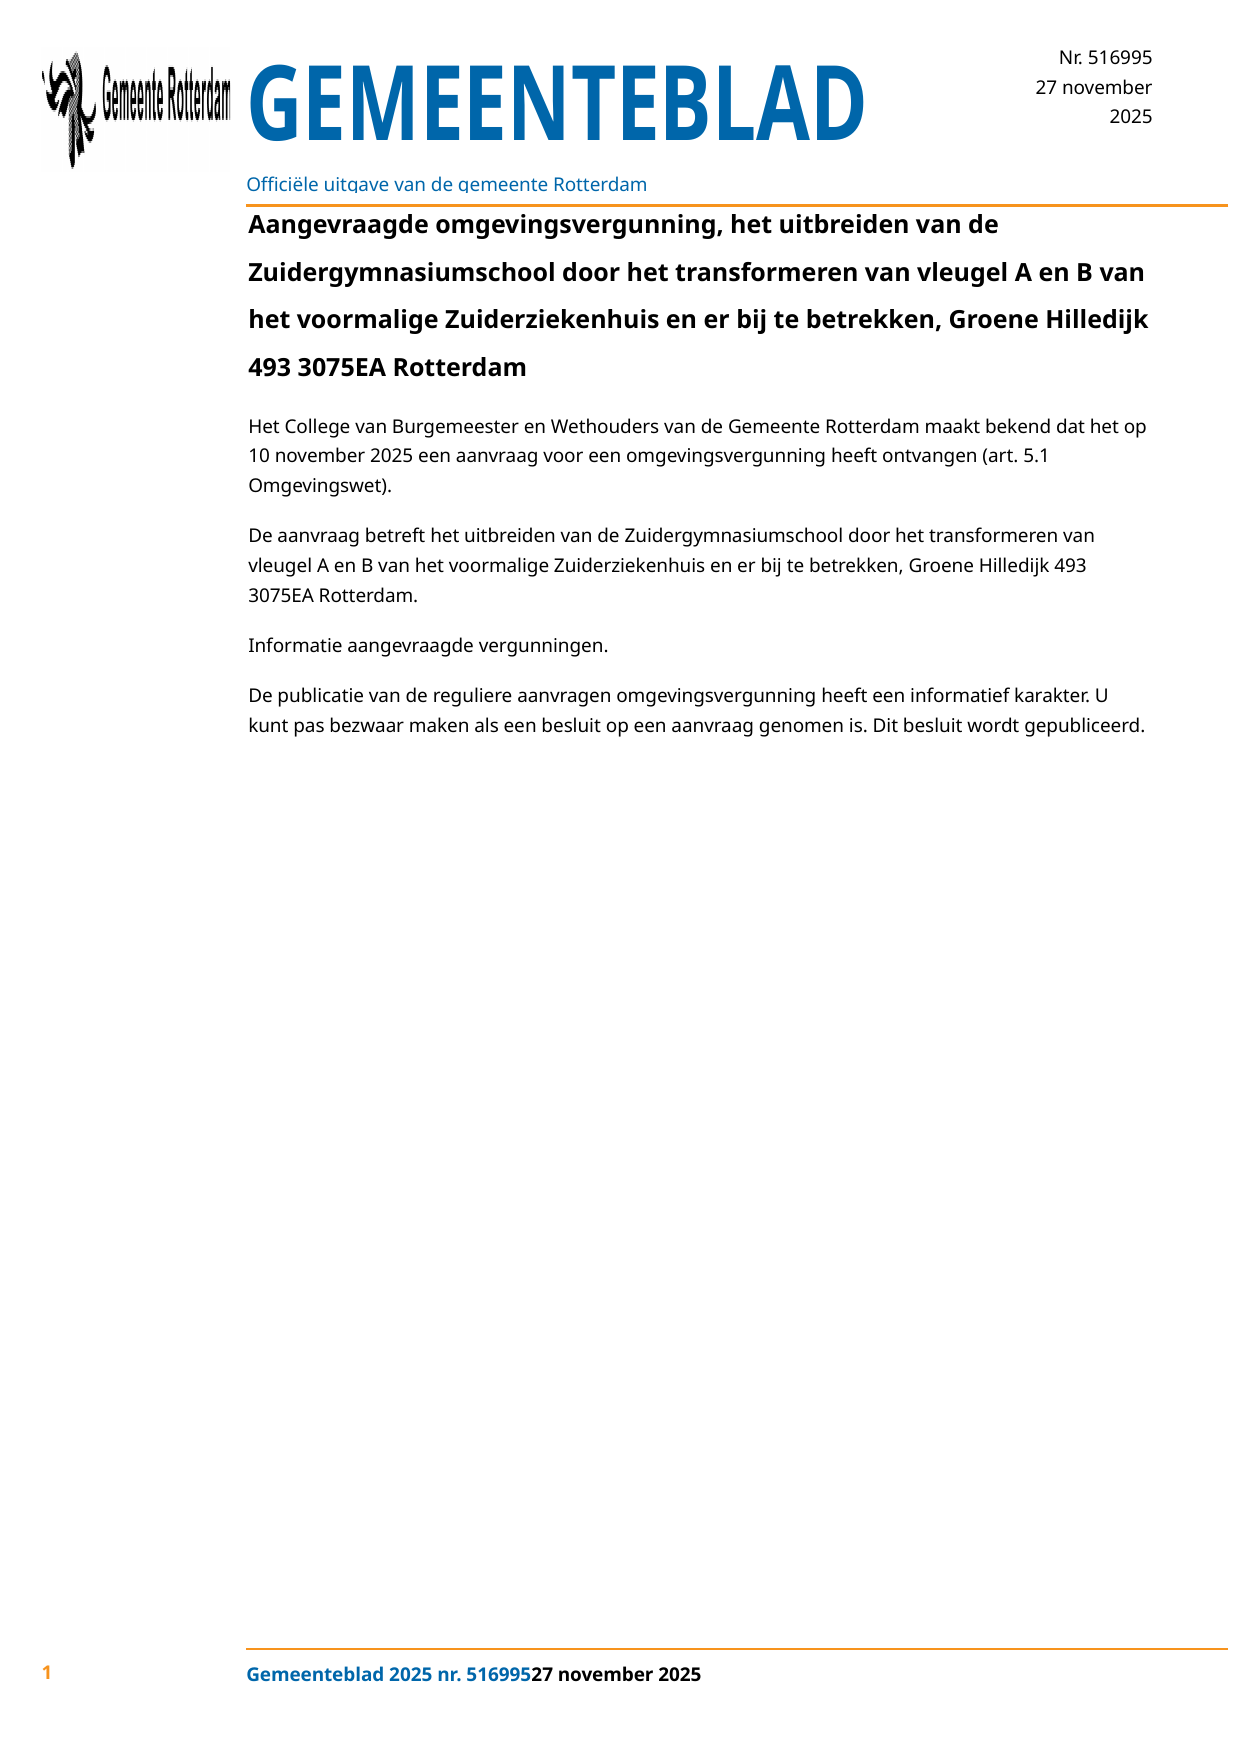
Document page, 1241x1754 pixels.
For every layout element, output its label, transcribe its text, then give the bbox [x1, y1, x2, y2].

text Aangevraagde omgevingsvergunning, het uitbreiden van de Zuidergymnasiumschool door het transformeren van vleugel A en B van het voormalige Zuiderziekenhuis en er bij te betrekken, Groene Hilledijk 493 3075EA Rotterdam [248, 207, 1152, 384]
text De publicatie van de reguliere aanvragen omgevingsvergunning heeft een informatief karakter. U kunt pas bezwaar maken als een besluit op een aanvraag genomen is. Dit besluit wordt gepubliceerd. [248, 683, 1152, 738]
picture [41, 47, 231, 172]
text De aanvraag betreft het uitbreiden van de Zuidergymnasiumschool door het transformeren van vleugel A en B van het voormalige Zuiderziekenhuis en er bij te betrekken, Groene Hilledijk 493 3075EA Rotterdam. [248, 523, 1152, 608]
text Het College van Burgemeester en Wethouders van de Gemeente Rotterdam maakt bekend dat het op 10 november 2025 een aanvraag voor een omgevingsvergunning heeft ontvangen (art. 5.1 Omgevingswet). [248, 413, 1152, 498]
text Informatie aangevraagde vergunningen. [248, 632, 1152, 658]
